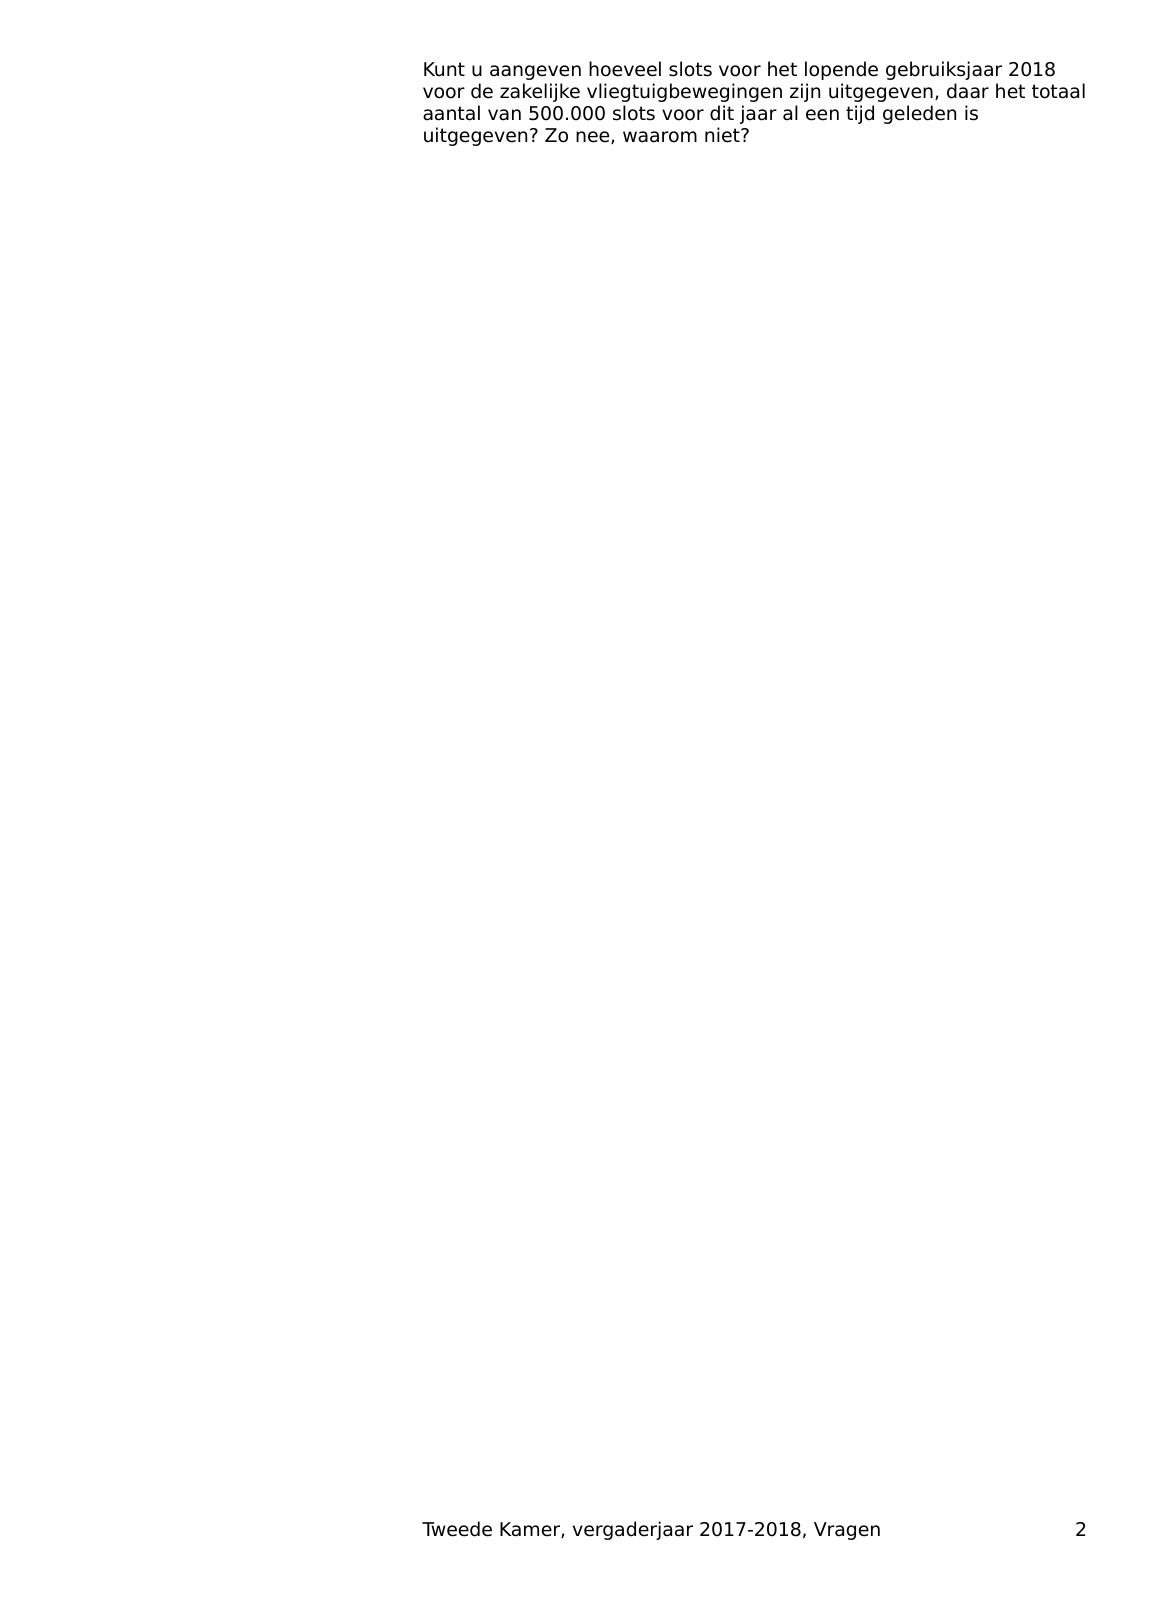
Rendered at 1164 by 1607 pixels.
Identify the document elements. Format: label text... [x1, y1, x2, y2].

text Kunt u aangeven hoeveel slots voor het lopende gebruiksjaar 2018 voor de zakelijke vliegtuigbewegingen zijn uitgegeven, daar het totaal aantal van 500.000 slots voor dit jaar al een tijd geleden is uitgegeven? Zo nee, waarom niet? [422, 59, 1087, 147]
